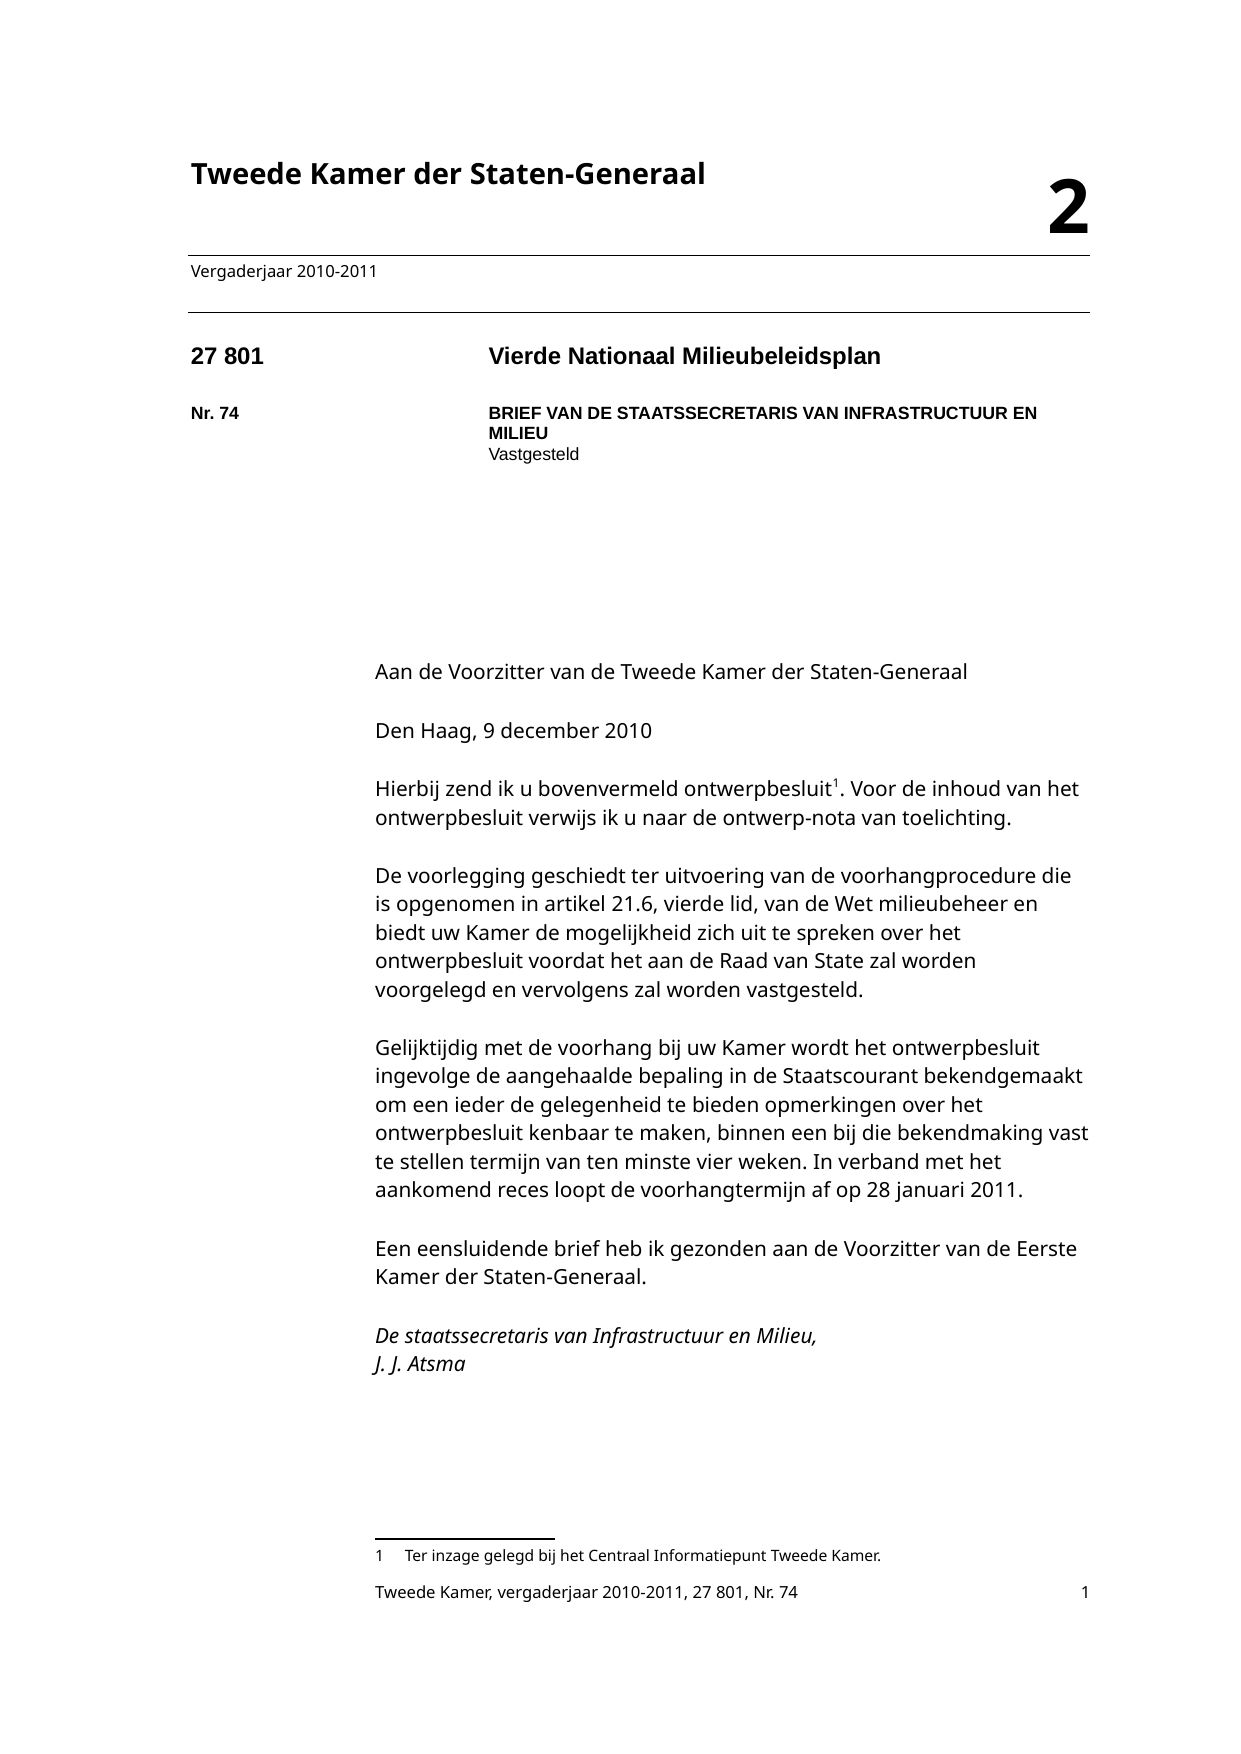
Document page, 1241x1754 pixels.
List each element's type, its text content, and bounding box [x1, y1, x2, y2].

table_cell Nr. 74 [188, 399, 485, 539]
text De staatssecretaris van Infrastructuur en Milieu, [375, 1321, 1090, 1349]
text J. J. Atsma [375, 1349, 1090, 1378]
table_cell 27 801 [188, 339, 485, 399]
table_cell [485, 313, 1090, 339]
text De voorlegging geschiedt ter uitvoering van de voorhangprocedure die is opgenomen in artikel 21.6, vierde lid, van de Wet milieubeheer en biedt uw Kamer de mogelijkheid zich uit te spreken over het ontwerpbesluit voordat het aan de Raad van State zal worden voorgelegd en vervolgens zal worden vastgesteld. [375, 861, 1090, 1003]
table_cell BRIEF VAN DE STAATSSECRETARIS VAN INFRASTRUCTUUR EN MILIEU Vastgesteld [485, 399, 1090, 539]
table_cell Vergaderjaar 2010-2011 [188, 256, 485, 312]
table_cell [188, 313, 485, 339]
text Ter inzage gelegd bij het Centraal Informatiepunt Tweede Kamer. [375, 1538, 1090, 1566]
text Aan de Voorzitter van de Tweede Kamer der Staten-Generaal [375, 657, 1090, 686]
text Den Haag, 9 december 2010 [375, 716, 1090, 744]
table_cell [485, 256, 1090, 312]
table_cell Vierde Nationaal Milieubeleidsplan [485, 339, 1090, 399]
table_header 2 [910, 150, 1090, 255]
table_header Tweede Kamer der Staten-Generaal [188, 150, 909, 255]
text Gelijktijdig met de voorhang bij uw Kamer wordt het ontwerpbesluit ingevolge de aangehaalde bepaling in de Staatscourant bekendgemaakt om een ieder de gelegenheid te bieden opmerkingen over het ontwerpbesluit kenbaar te maken, binnen een bij die bekendmaking vast te stellen termijn van ten minste vier weken. In verband met het aankomend reces loopt de voorhangtermijn af op 28 januari 2011. [375, 1033, 1090, 1204]
text Een eensluidende brief heb ik gezonden aan de Voorzitter van de Eerste Kamer der Staten-Generaal. [375, 1234, 1090, 1291]
text Hierbij zend ik u bovenvermeld ontwerpbesluit. Voor de inhoud van het ontwerpbesluit verwijs ik u naar de ontwerp-nota van toelichting. [375, 774, 1090, 831]
